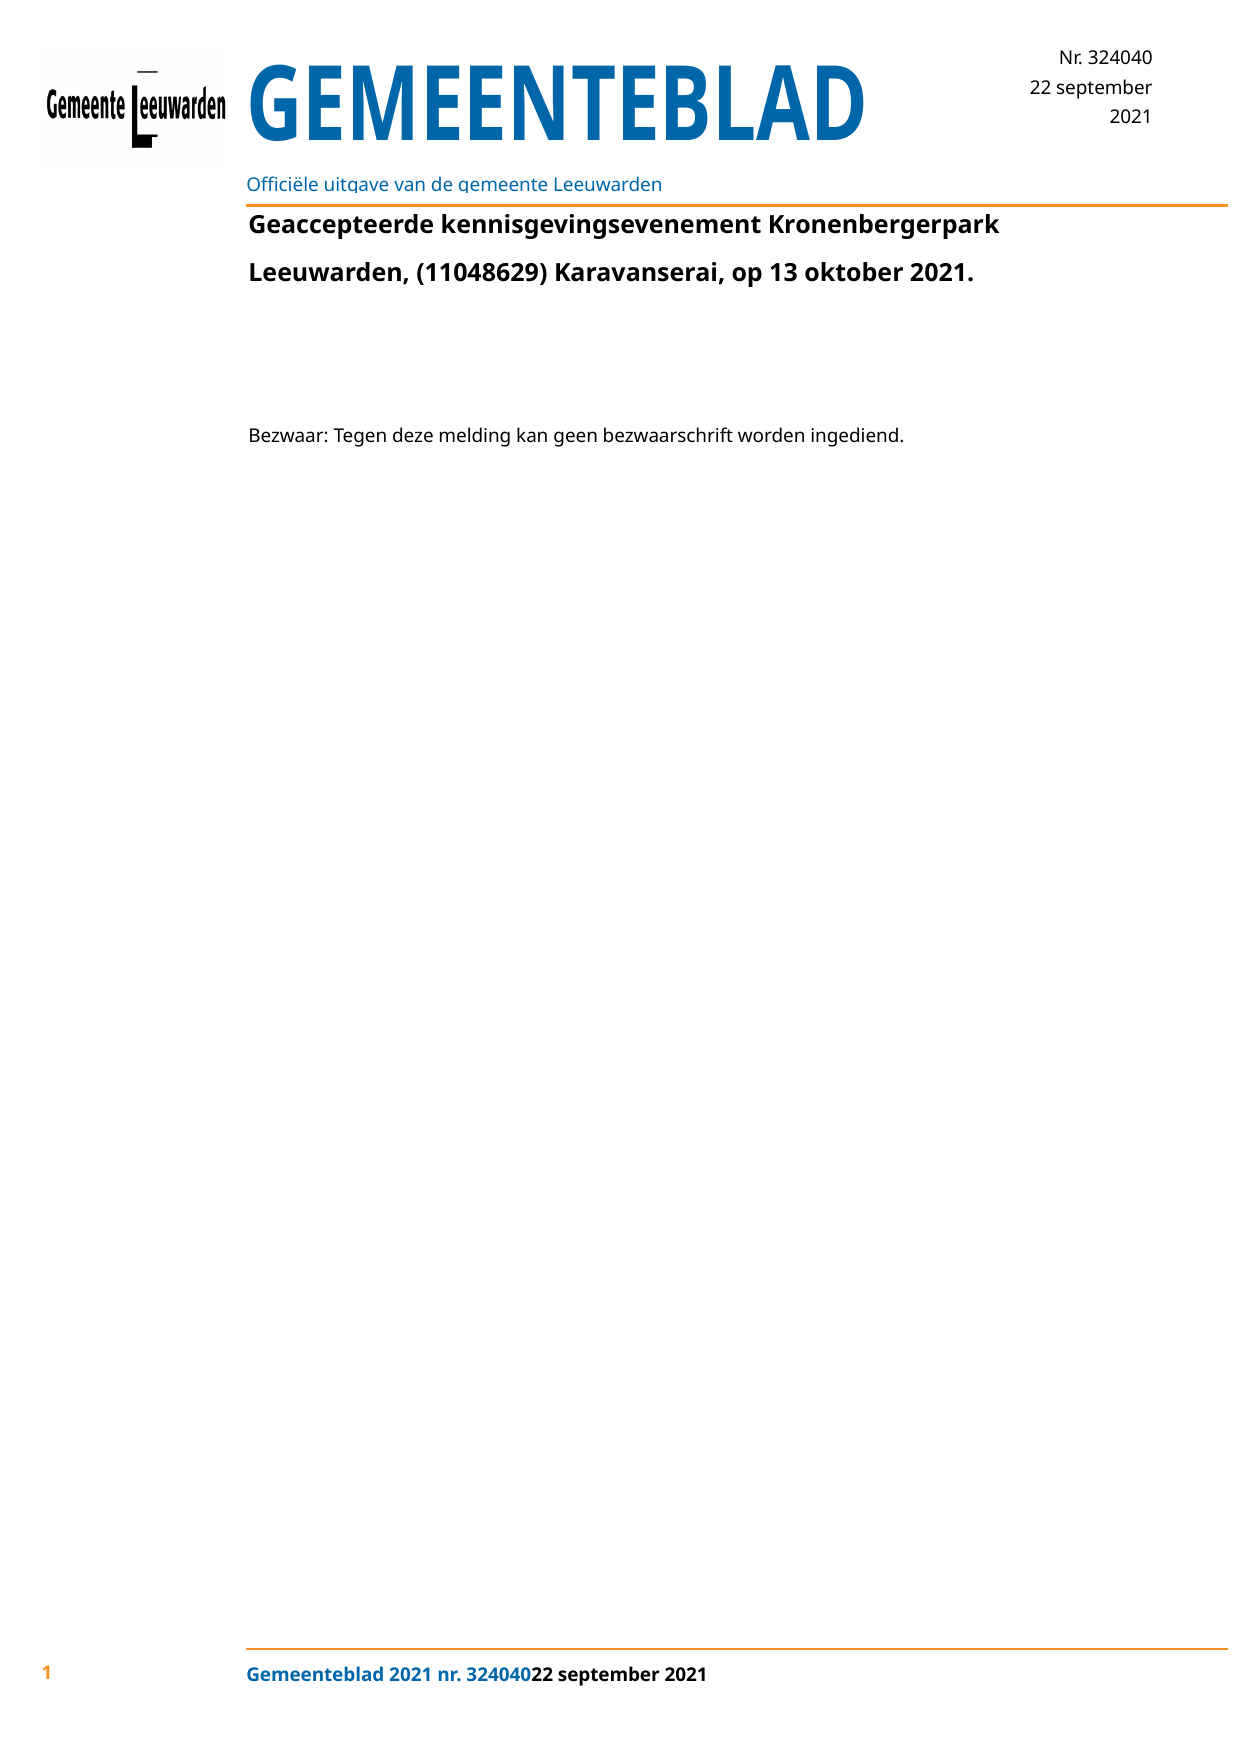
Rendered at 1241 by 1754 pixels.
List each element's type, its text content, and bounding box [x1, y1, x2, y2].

text Bezwaar: Tegen deze melding kan geen bezwaarschrift worden ingediend. [248, 422, 1152, 448]
text Geaccepteerde kennisgevingsevenement Kronenbergerpark Leeuwarden, (11048629) Karavanserai, op 13 oktober 2021. [248, 207, 1152, 288]
picture [41, 47, 231, 172]
